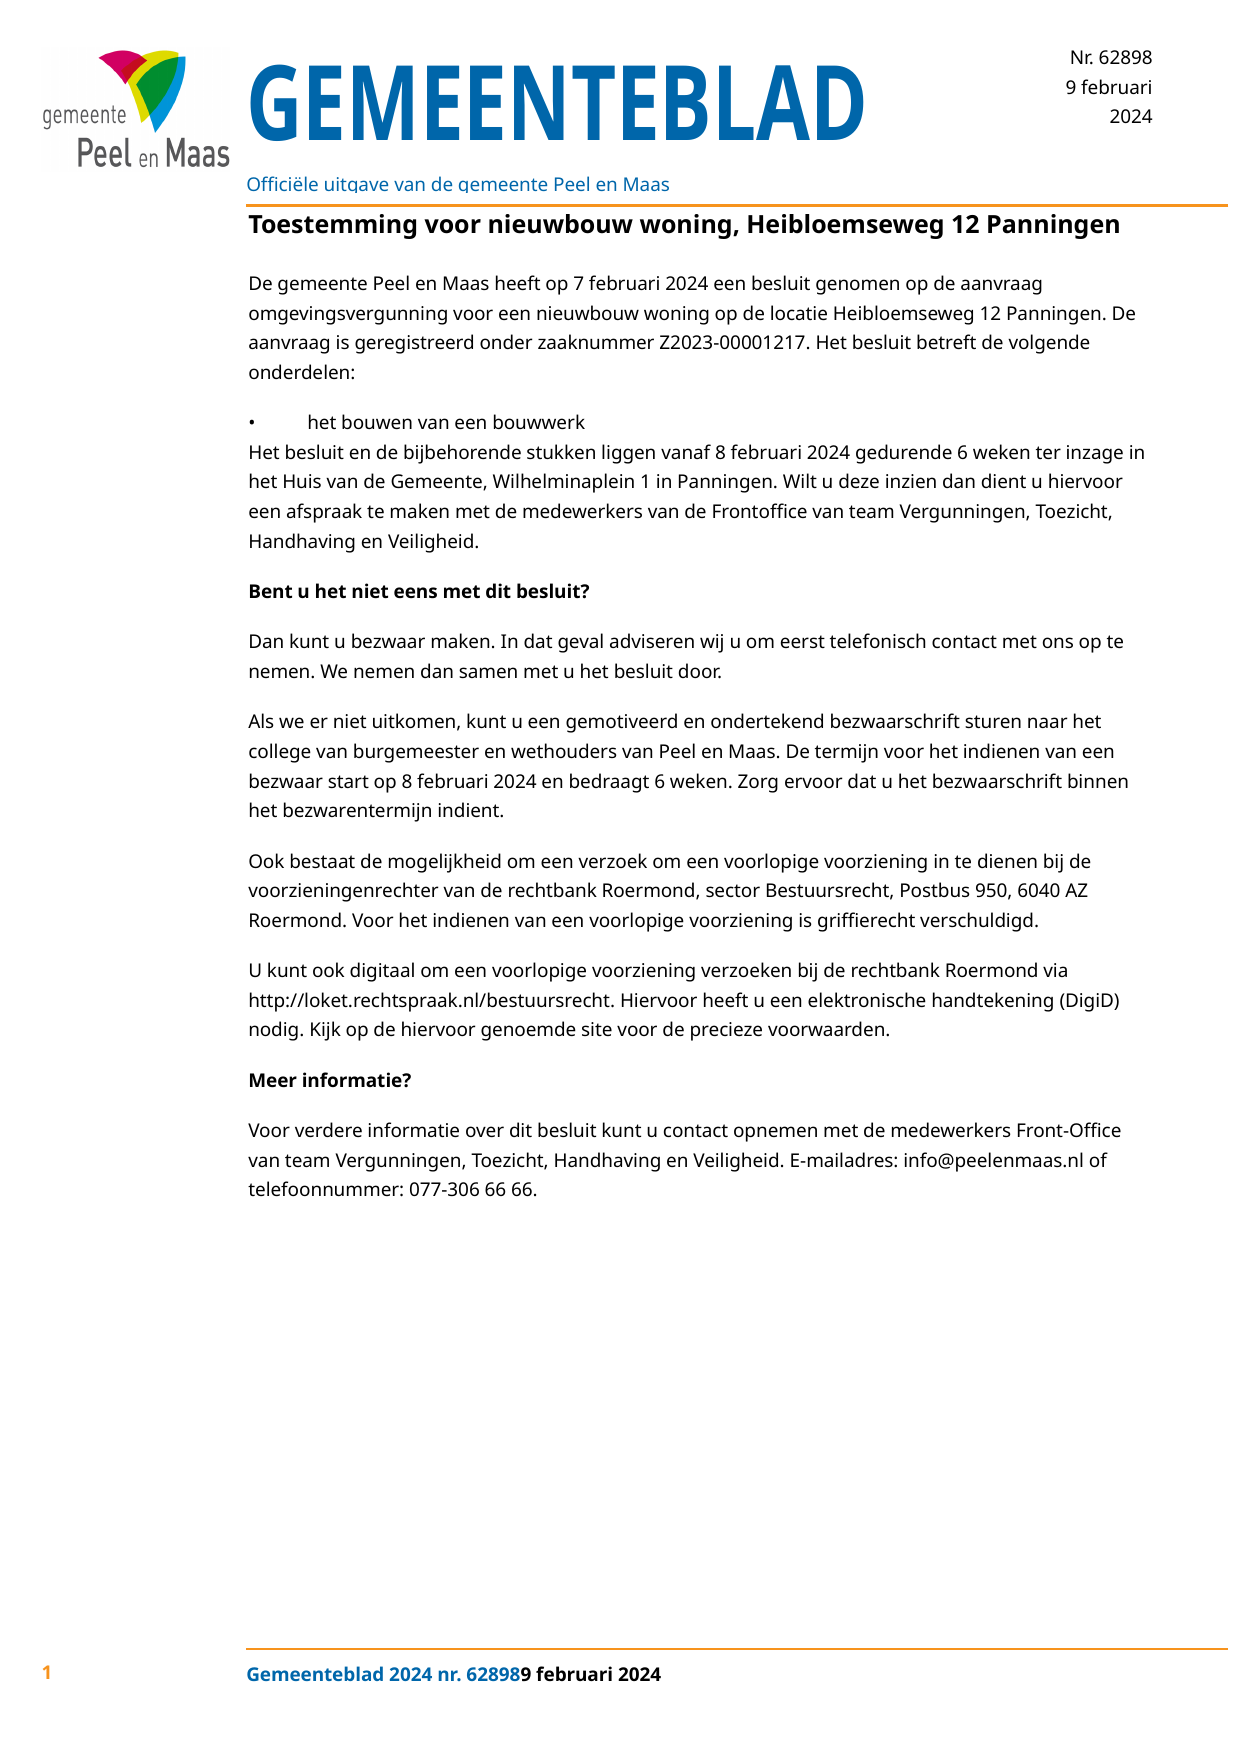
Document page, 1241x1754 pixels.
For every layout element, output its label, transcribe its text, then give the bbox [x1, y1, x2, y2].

text Bent u het niet eens met dit besluit? [248, 578, 1152, 604]
text Als we er niet uitkomen, kunt u een gemotiveerd en ondertekend bezwaarschrift sturen naar het college van burgemeester en wethouders van Peel en Maas. De termijn voor het indienen van een bezwaar start op 8 februari 2024 en bedraagt 6 weken. Zorg ervoor dat u het bezwaarschrift binnen het bezwarentermijn indient. [248, 709, 1152, 823]
text Ook bestaat de mogelijkheid om een verzoek om een voorlopige voorziening in te dienen bij de voorzieningenrechter van de rechtbank Roermond, sector Bestuursrecht, Postbus 950, 6040 AZ Roermond. Voor het indienen van een voorlopige voorziening is griffierecht verschuldigd. [248, 848, 1152, 933]
text Dan kunt u bezwaar maken. In dat geval adviseren wij u om eerst telefonisch contact met ons op te nemen. We nemen dan samen met u het besluit door. [248, 629, 1152, 684]
text Het besluit en de bijbehorende stukken liggen vanaf 8 februari 2024 gedurende 6 weken ter inzage in het Huis van de Gemeente, Wilhelminaplein 1 in Panningen. Wilt u deze inzien dan dient u hiervoor een afspraak te maken met de medewerkers van de Frontoffice van team Vergunningen, Toezicht, Handhaving en Veiligheid. [248, 439, 1152, 553]
text Voor verdere informatie over dit besluit kunt u contact opnemen met de medewerkers Front-Office van team Vergunningen, Toezicht, Handhaving en Veiligheid. E-mailadres: info@peelenmaas.nl of telefoonnummer: 077-306 66 66. [248, 1117, 1152, 1202]
text Toestemming voor nieuwbouw woning, Heibloemseweg 12 Panningen [248, 207, 1152, 241]
text De gemeente Peel en Maas heeft op 7 februari 2024 een besluit genomen op de aanvraag omgevingsvergunning voor een nieuwbouw woning op de locatie Heibloemseweg 12 Panningen. De aanvraag is geregistreerd onder zaaknummer Z2023-00001217. Het besluit betreft de volgende onderdelen: [248, 270, 1152, 385]
text Meer informatie? [248, 1067, 1152, 1093]
list het bouwen van een bouwwerk [248, 409, 1152, 435]
text U kunt ook digitaal om een voorlopige voorziening verzoeken bij de rechtbank Roermond via http://loket.rechtspraak.nl/bestuursrecht. Hiervoor heeft u een elektronische handtekening (DigiD) nodig. Kijk op de hiervoor genoemde site voor de precieze voorwaarden. [248, 957, 1152, 1042]
picture [41, 47, 231, 172]
